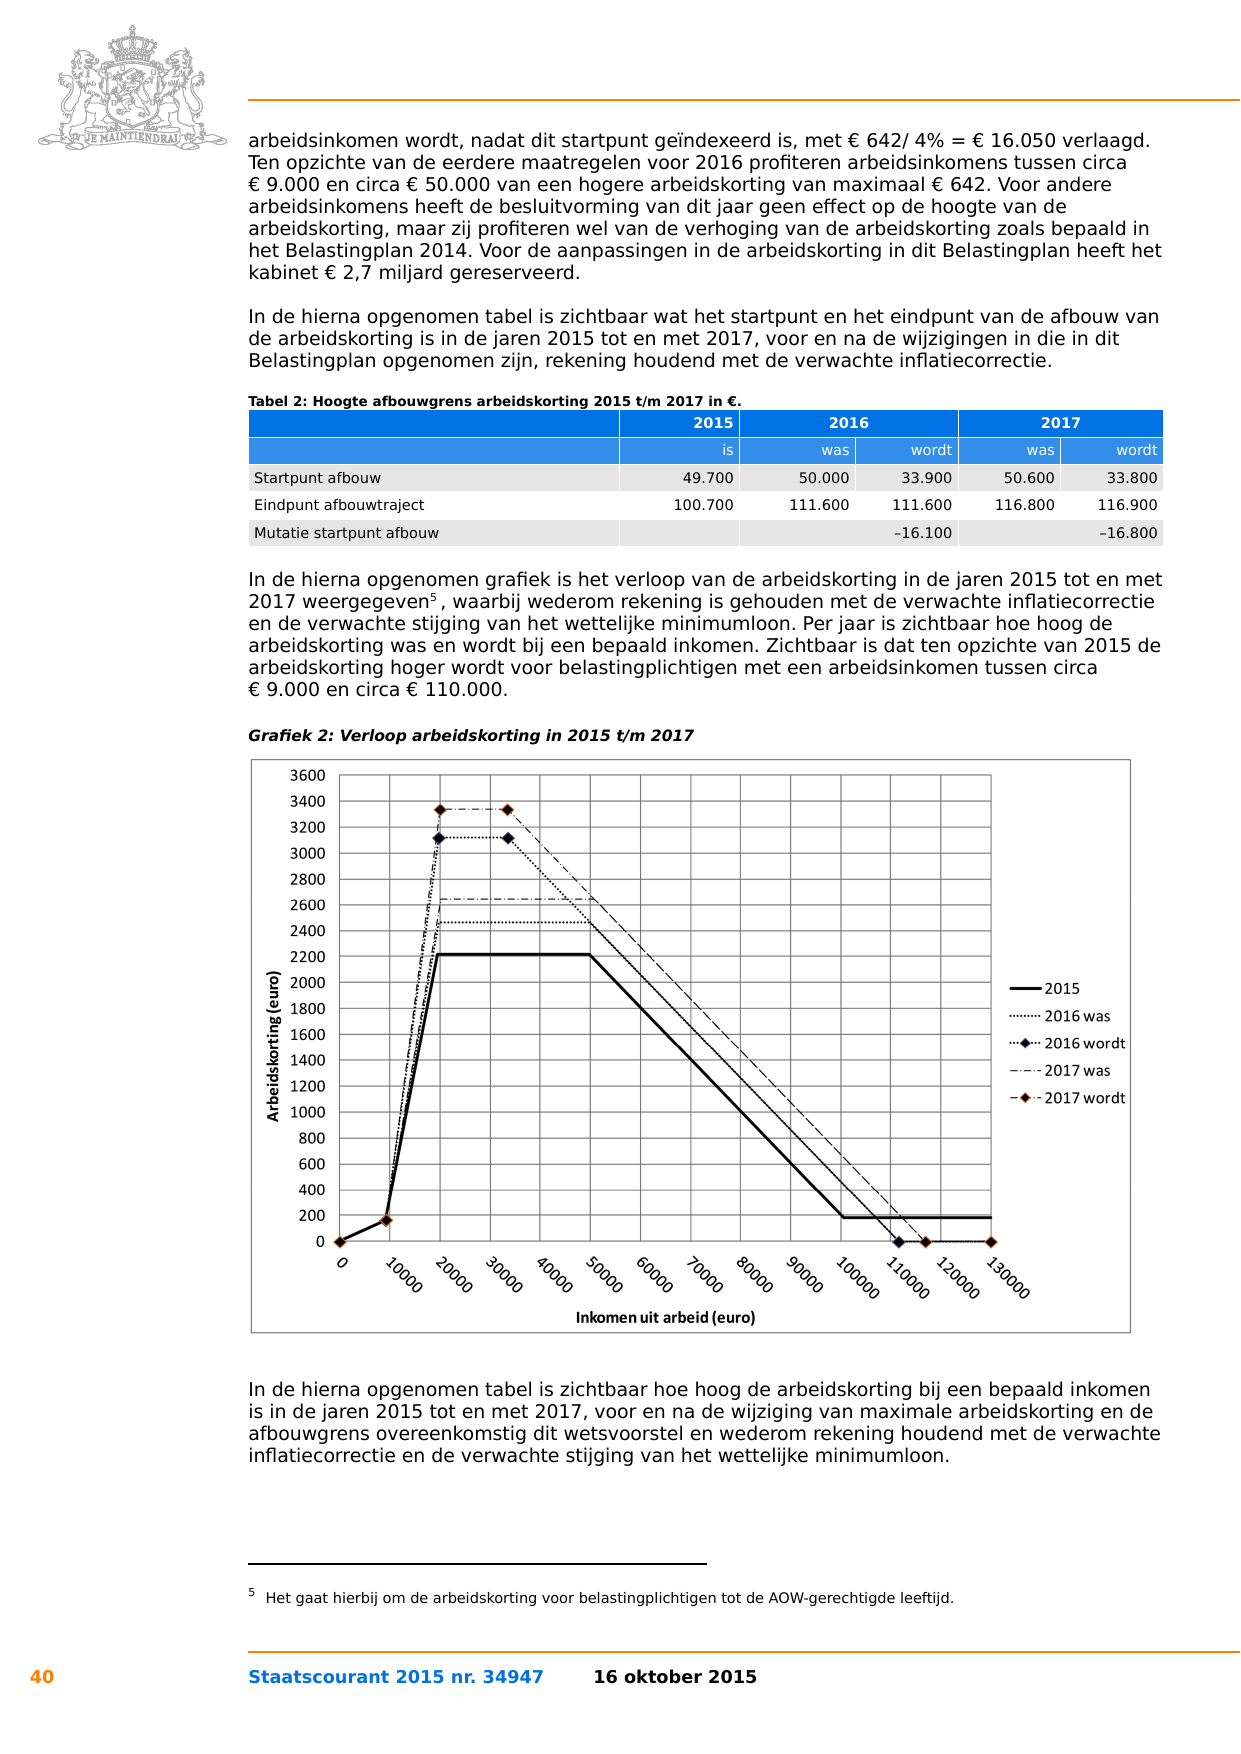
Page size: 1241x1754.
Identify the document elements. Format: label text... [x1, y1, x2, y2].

table_cell 2017 [959, 410, 1163, 437]
text Grafiek 2: Verloop arbeidskorting in 2015 t/m 2017 [248, 727, 1134, 745]
table_cell wordt [856, 438, 958, 464]
table_cell 49.700 [620, 465, 739, 491]
table_cell [249, 438, 619, 464]
table_header Tabel 2: Hoogte afbouwgrens arbeidskorting 2015 t/m 2017 in €. [248, 394, 1163, 409]
text In de hierna opgenomen grafiek is het verloop van de arbeidskorting in de jaren 2015 tot en met 2017 weergegeven, waarbij wederom rekening is gehouden met de verwachte inflatiecorrectie en de verwachte stijging van het wettelijke minimumloon. Per jaar is zichtbaar hoe hoog de arbeidskorting was en wordt bij een bepaald inkomen. Zichtbaar is dat ten opzichte van 2015 de arbeidskorting hoger wordt voor belastingplichtigen met een arbeidsinkomen tussen circa € 9.000 en circa € 110.000. [248, 569, 1163, 701]
table_cell 2015 [620, 410, 739, 437]
table_cell [249, 410, 619, 437]
table_cell 33.900 [856, 465, 958, 491]
text In de hierna opgenomen tabel is zichtbaar hoe hoog de arbeidskorting bij een bepaald inkomen is in de jaren 2015 tot en met 2017, voor en na de wijziging van maximale arbeidskorting en de afbouwgrens overeenkomstig dit wetsvoorstel en wederom rekening houdend met de verwachte inflatiecorrectie en de verwachte stijging van het wettelijke minimumloon. [248, 1379, 1163, 1467]
text Het gaat hierbij om de arbeidskorting voor belastingplichtigen tot de AOW-gerechtigde leeftijd. [248, 1586, 1163, 1608]
table_cell 116.900 [1061, 493, 1163, 519]
text In de hierna opgenomen tabel is zichtbaar wat het startpunt en het eindpunt van de afbouw van de arbeidskorting is in de jaren 2015 tot en met 2017, voor en na de wijzigingen in die in dit Belastingplan opgenomen zijn, rekening houdend met de verwachte inflatiecorrectie. [248, 306, 1163, 372]
table_cell –16.100 [740, 520, 958, 546]
table_cell [620, 520, 739, 546]
table_cell –16.800 [959, 520, 1163, 546]
table_cell was [740, 438, 855, 464]
table_cell is [620, 438, 739, 464]
table_cell wordt [1061, 438, 1163, 464]
table_cell 50.000 [740, 465, 855, 491]
table_cell 100.700 [620, 493, 739, 519]
table_cell Mutatie startpunt afbouw [249, 520, 619, 546]
table_cell 111.600 [740, 493, 855, 519]
picture [248, 756, 1134, 1336]
table_cell 116.800 [959, 493, 1060, 519]
text arbeidsinkomen wordt, nadat dit startpunt geïndexeerd is, met € 642/ 4% = € 16.050 verlaagd. Ten opzichte van de eerdere maatregelen voor 2016 profiteren arbeidsinkomens tussen circa € 9.000 en circa € 50.000 van een hogere arbeidskorting van maximaal € 642. Voor andere arbeidsinkomens heeft de besluitvorming van dit jaar geen effect op de hoogte van de arbeidskorting, maar zij profiteren wel van de verhoging van de arbeidskorting zoals bepaald in het Belastingplan 2014. Voor de aanpassingen in de arbeidskorting in dit Belastingplan heeft het kabinet € 2,7 miljard gereserveerd. [248, 130, 1163, 284]
table_cell was [959, 438, 1060, 464]
picture [38, 25, 227, 150]
table_cell Eindpunt afbouwtraject [249, 493, 619, 519]
table_cell 2016 [740, 410, 958, 437]
table_cell 50.600 [959, 465, 1060, 491]
table_cell Startpunt afbouw [249, 465, 619, 491]
table_cell 33.800 [1061, 465, 1163, 491]
table_cell 111.600 [856, 493, 958, 519]
